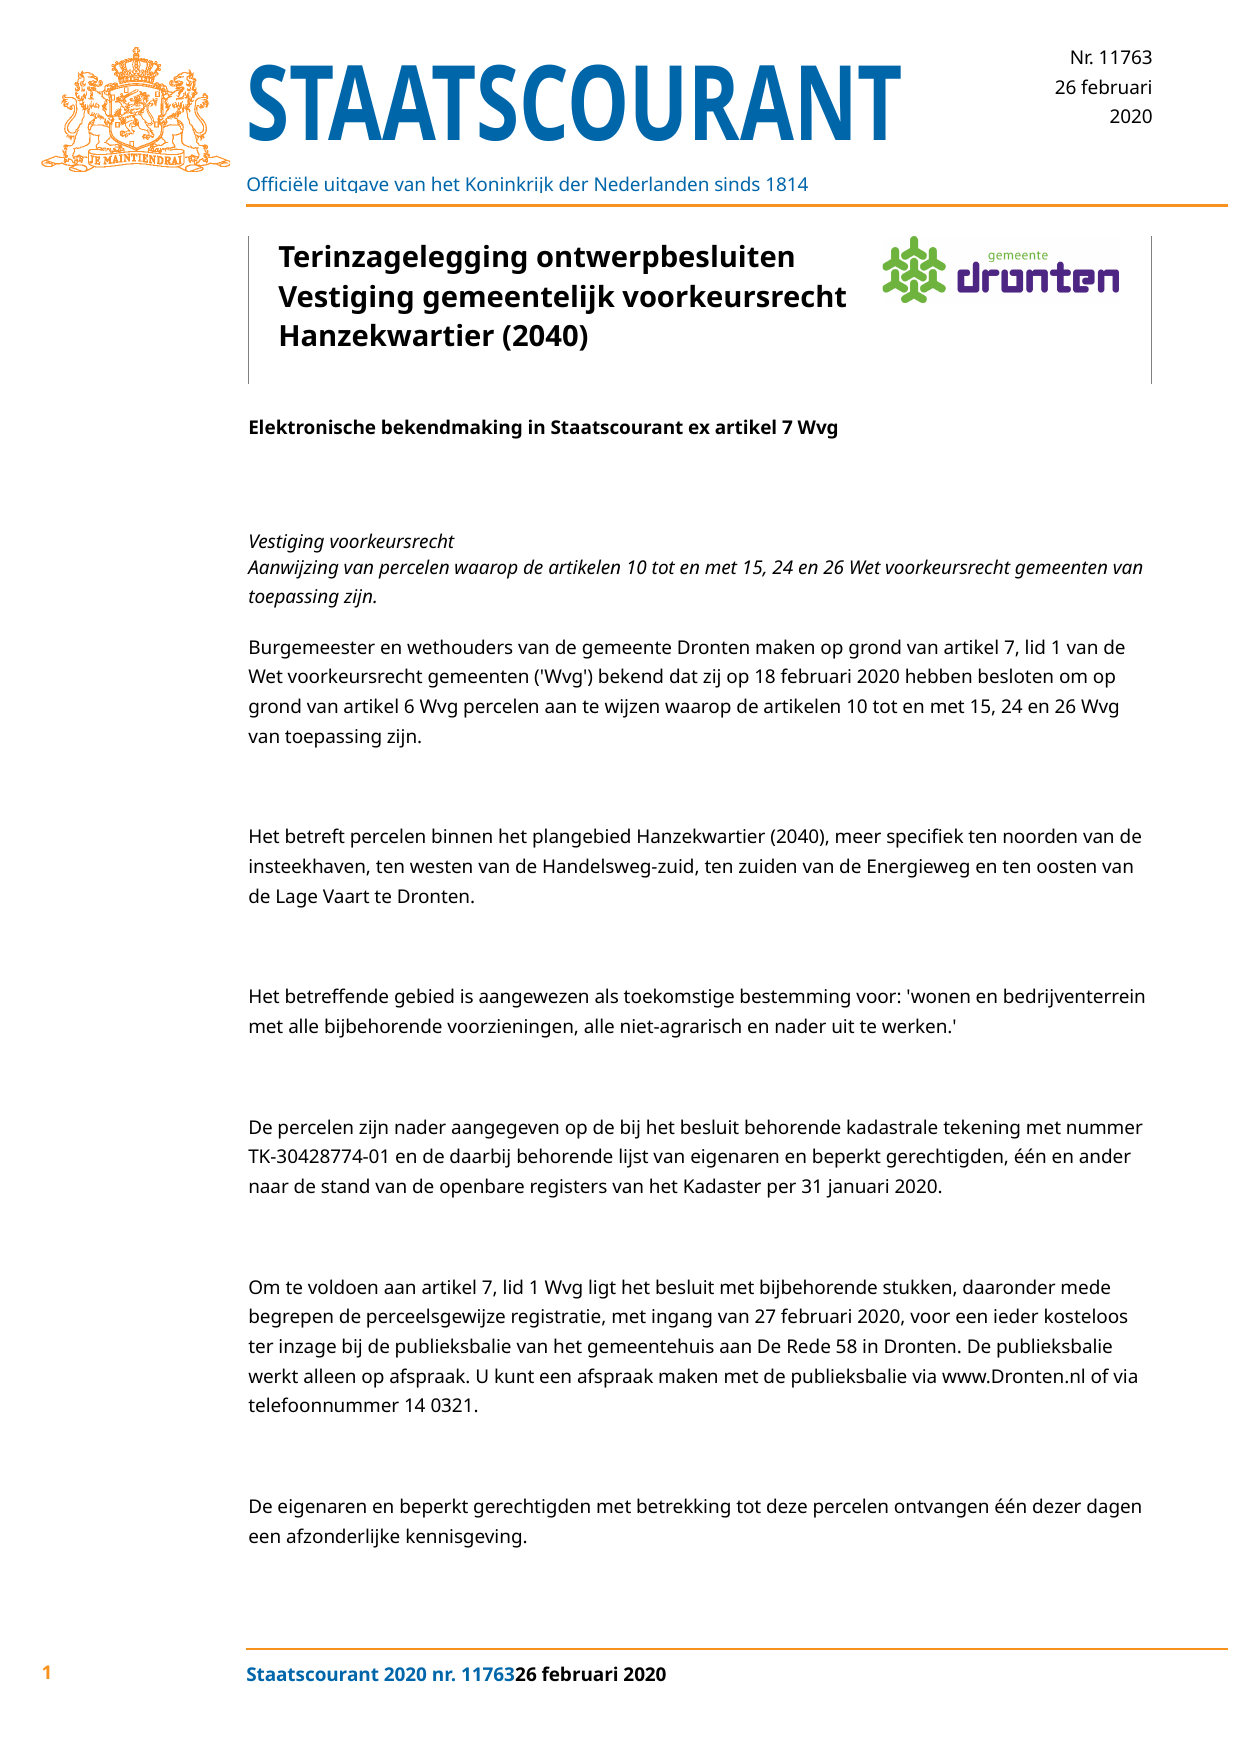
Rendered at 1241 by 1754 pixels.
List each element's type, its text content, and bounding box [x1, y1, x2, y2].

table_header Terinzagelegging ontwerpbesluiten Vestiging gemeentelijk voorkeursrecht Hanzekwartier (2040) [249, 236, 850, 384]
text Het betreft percelen binnen het plangebied Hanzekwartier (2040), meer specifiek ten noorden van de insteekhaven, ten westen van de Handelsweg-zuid, ten zuiden van de Energieweg en ten oosten van de Lage Vaart te Dronten. [248, 824, 1152, 908]
table_header [850, 236, 882, 302]
picture [882, 236, 1119, 303]
text Om te voldoen aan artikel 7, lid 1 Wvg ligt het besluit met bijbehorende stukken, daaronder mede begrepen de perceelsgewijze registratie, met ingang van 27 februari 2020, voor een ieder kosteloos ter inzage bij de publieksbalie van het gemeentehuis aan De Rede 58 in Dronten. De publieksbalie werkt alleen op afspraak. U kunt een afspraak maken met de publieksbalie via www.Dronten.nl of via telefoonnummer 14 0321. [248, 1274, 1152, 1418]
text Elektronische bekendmaking in Staatscourant ex artikel 7 Wvg [248, 414, 1152, 440]
text Vestiging voorkeursrecht [248, 528, 1152, 554]
text De eigenaren en beperkt gerechtigden met betrekking tot deze percelen ontvangen één dezer dagen een afzonderlijke kennisgeving. [248, 1493, 1152, 1548]
text De percelen zijn nader aangegeven op de bij het besluit behorende kadastrale tekening met nummer TK-30428774-01 en de daarbij behorende lijst van eigenaren en beperkt gerechtigden, één en ander naar de stand van de openbare registers van het Kadaster per 31 januari 2020. [248, 1114, 1152, 1199]
text Het betreffende gebied is aangewezen als toekomstige bestemming voor: 'wonen en bedrijventerrein met alle bijbehorende voorzieningen, alle niet-agrarisch en nader uit te werken.' [248, 984, 1152, 1039]
text Burgemeester en wethouders van de gemeente Dronten maken op grond van artikel 7, lid 1 van de Wet voorkeursrecht gemeenten ('Wvg') bekend dat zij op 18 februari 2020 hebben besloten om op grond van artikel 6 Wvg percelen aan te wijzen waarop de artikelen 10 tot en met 15, 24 en 26 Wvg van toepassing zijn. [248, 634, 1152, 748]
text Aanwijzing van percelen waarop de artikelen 10 tot en met 15, 24 en 26 Wet voorkeursrecht gemeenten van toepassing zijn. [248, 554, 1152, 609]
table_header [850, 303, 1151, 384]
picture [41, 47, 231, 172]
table_header [1119, 236, 1151, 302]
